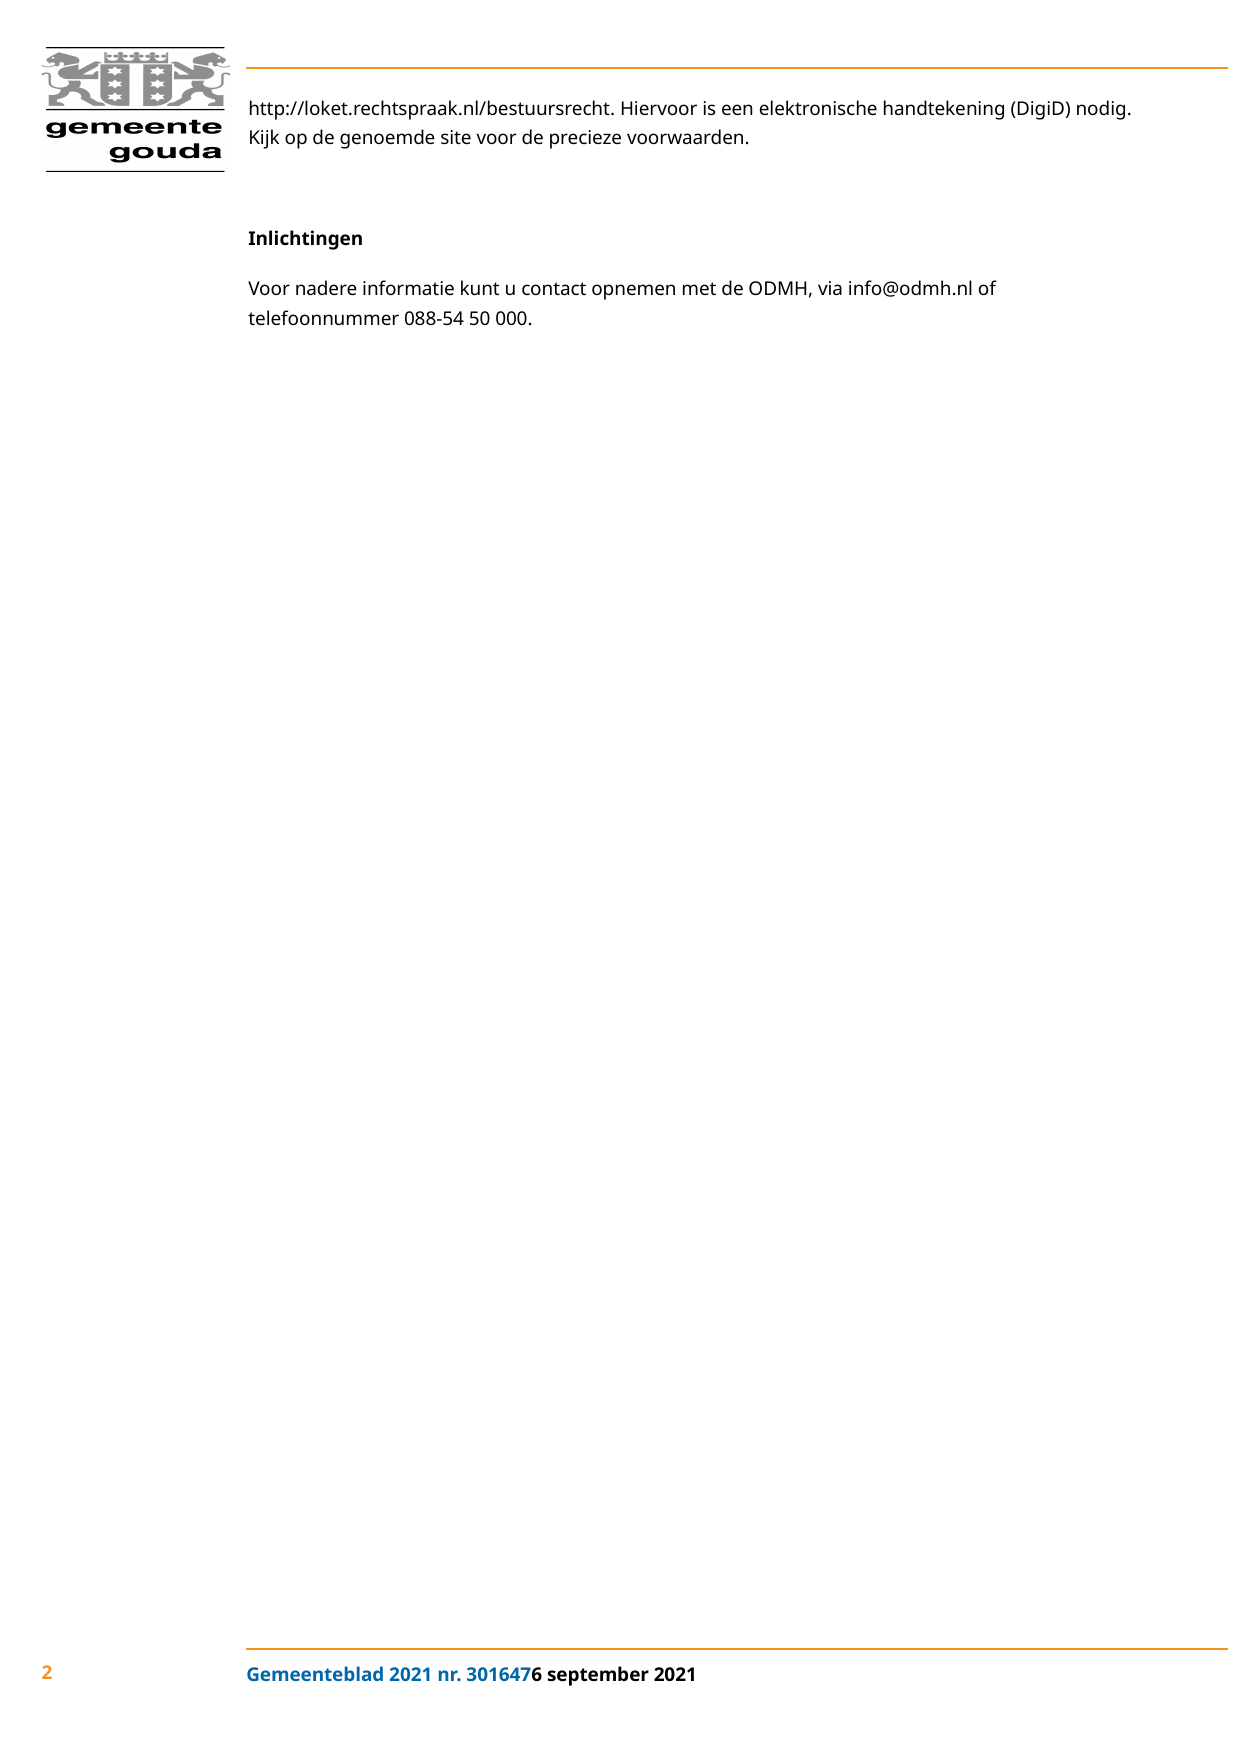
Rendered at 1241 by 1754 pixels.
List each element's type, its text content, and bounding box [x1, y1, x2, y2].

picture [41, 47, 231, 172]
text Inlichtingen [248, 225, 1152, 251]
text Voor nadere informatie kunt u contact opnemen met de ODMH, via info@odmh.nl of telefoonnummer 088-54 50 000. [248, 276, 1152, 331]
text http://loket.rechtspraak.nl/bestuursrecht. Hiervoor is een elektronische handtekening (DigiD) nodig. Kijk op de genoemde site voor de precieze voorwaarden. [248, 95, 1152, 150]
